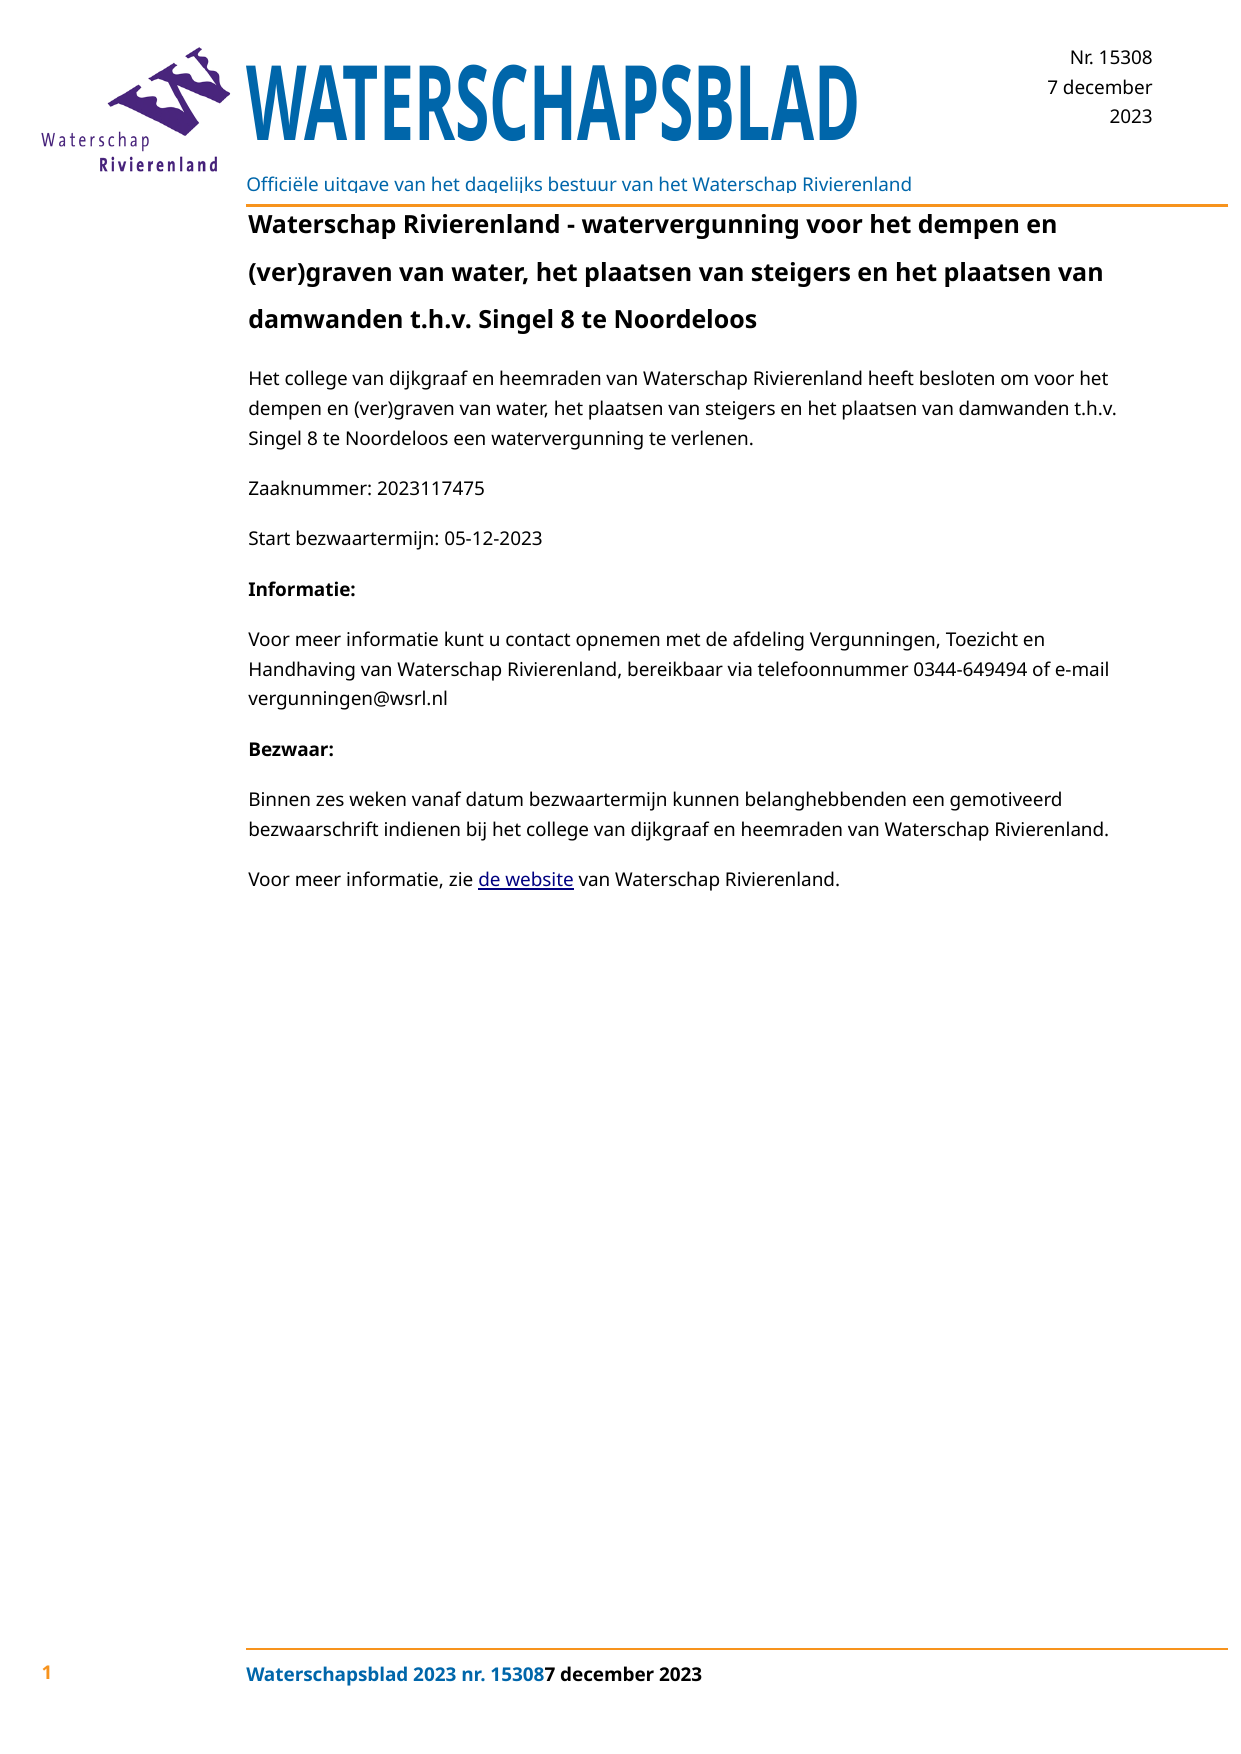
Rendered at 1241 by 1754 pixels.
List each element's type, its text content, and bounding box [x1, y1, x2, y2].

text Binnen zes weken vanaf datum bezwaartermijn kunnen belanghebbenden een gemotiveerd bezwaarschrift indienen bij het college van dijkgraaf en heemraden van Waterschap Rivierenland. [248, 786, 1152, 842]
text Zaaknummer: 2023117475 [248, 475, 1152, 501]
text Voor meer informatie kunt u contact opnemen met de afdeling Vergunningen, Toezicht en Handhaving van Waterschap Rivierenland, bereikbaar via telefoonnummer 0344-649494 of e-mail vergunningen@wsrl.nl [248, 626, 1152, 711]
text Het college van dijkgraaf en heemraden van Waterschap Rivierenland heeft besloten om voor het dempen en (ver)graven van water, het plaatsen van steigers en het plaatsen van damwanden t.h.v. Singel 8 te Noordeloos een watervergunning te verlenen. [248, 366, 1152, 450]
picture [41, 47, 231, 172]
text Voor meer informatie, zie de website van Waterschap Rivierenland. [248, 866, 1152, 892]
text Bezwaar: [248, 736, 1152, 762]
text Informatie: [248, 576, 1152, 602]
text Waterschap Rivierenland - watervergunning voor het dempen en (ver)graven van water, het plaatsen van steigers en het plaatsen van damwanden t.h.v. Singel 8 te Noordeloos [248, 207, 1152, 336]
text Start bezwaartermijn: 05-12-2023 [248, 526, 1152, 551]
